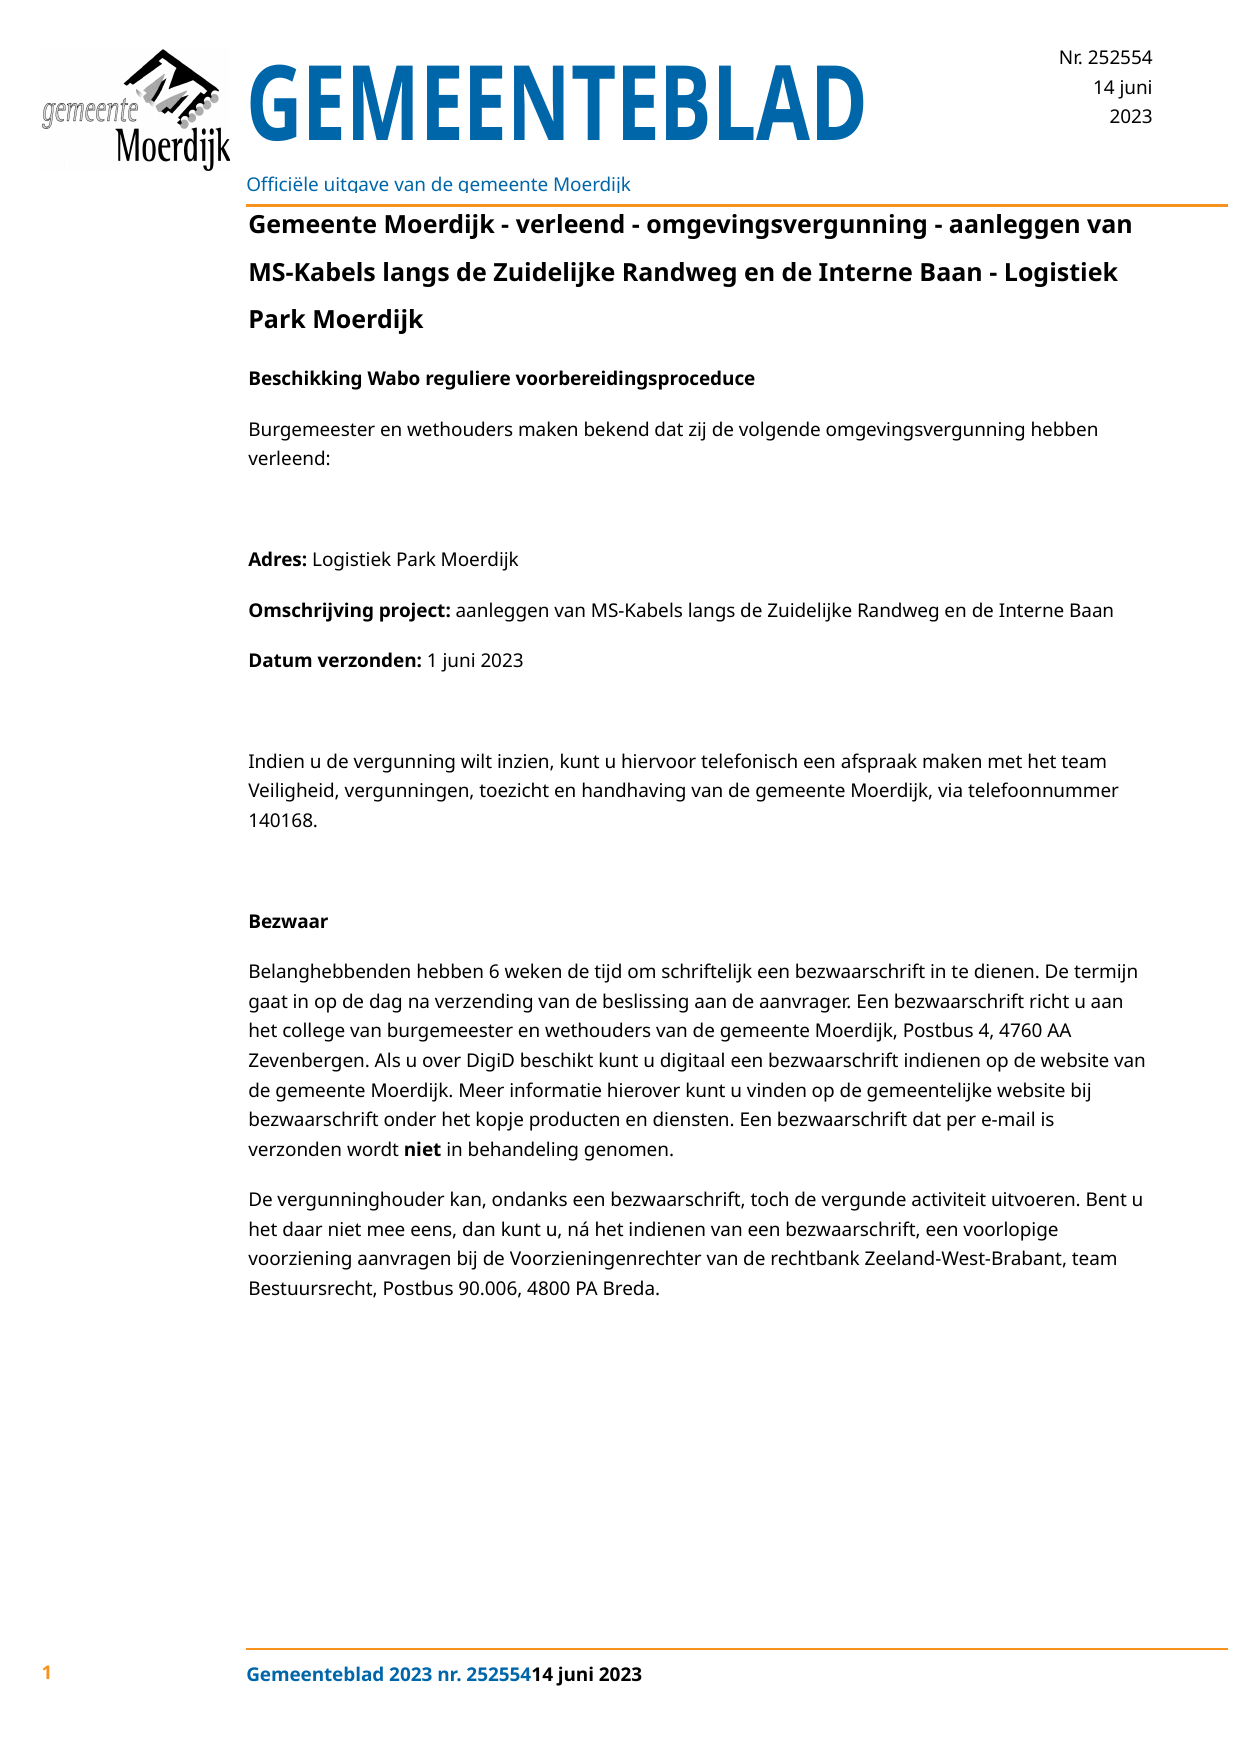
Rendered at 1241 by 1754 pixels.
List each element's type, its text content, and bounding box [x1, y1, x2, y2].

text Indien u de vergunning wilt inzien, kunt u hiervoor telefonisch een afspraak maken met het team Veiligheid, vergunningen, toezicht en handhaving van de gemeente Moerdijk, via telefoonnummer 140168. [248, 748, 1152, 833]
text Gemeente Moerdijk - verleend - omgevingsvergunning - aanleggen van MS-Kabels langs de Zuidelijke Randweg en de Interne Baan - Logistiek Park Moerdijk [248, 207, 1152, 336]
text Burgemeester en wethouders maken bekend dat zij de volgende omgevingsvergunning hebben verleend: [248, 416, 1152, 471]
text Datum verzonden: 1 juni 2023 [248, 647, 1152, 673]
text Beschikking Wabo reguliere voorbereidingsproceduce [248, 366, 1152, 391]
text Adres: Logistiek Park Moerdijk [248, 546, 1152, 572]
text De vergunninghouder kan, ondanks een bezwaarschrift, toch de vergunde activiteit uitvoeren. Bent u het daar niet mee eens, dan kunt u, ná het indienen van een bezwaarschrift, een voorlopige voorziening aanvragen bij de Voorzieningenrechter van de rechtbank Zeeland-West-Brabant, team Bestuursrecht, Postbus 90.006, 4800 PA Breda. [248, 1186, 1152, 1301]
picture [41, 47, 231, 172]
text Belanghebbenden hebben 6 weken de tijd om schriftelijk een bezwaarschrift in te dienen. De termijn gaat in op de dag na verzending van de beslissing aan de aanvrager. Een bezwaarschrift richt u aan het college van burgemeester en wethouders van de gemeente Moerdijk, Postbus 4, 4760 AA Zevenbergen. Als u over DigiD beschikt kunt u digitaal een bezwaarschrift indienen op de website van de gemeente Moerdijk. Meer informatie hierover kunt u vinden op de gemeentelijke website bij bezwaarschrift onder het kopje producten en diensten. Een bezwaarschrift dat per e-mail is verzonden wordt niet in behandeling genomen. [248, 958, 1152, 1162]
text Omschrijving project: aanleggen van MS-Kabels langs de Zuidelijke Randweg en de Interne Baan [248, 597, 1152, 622]
text Bezwaar [248, 908, 1152, 934]
